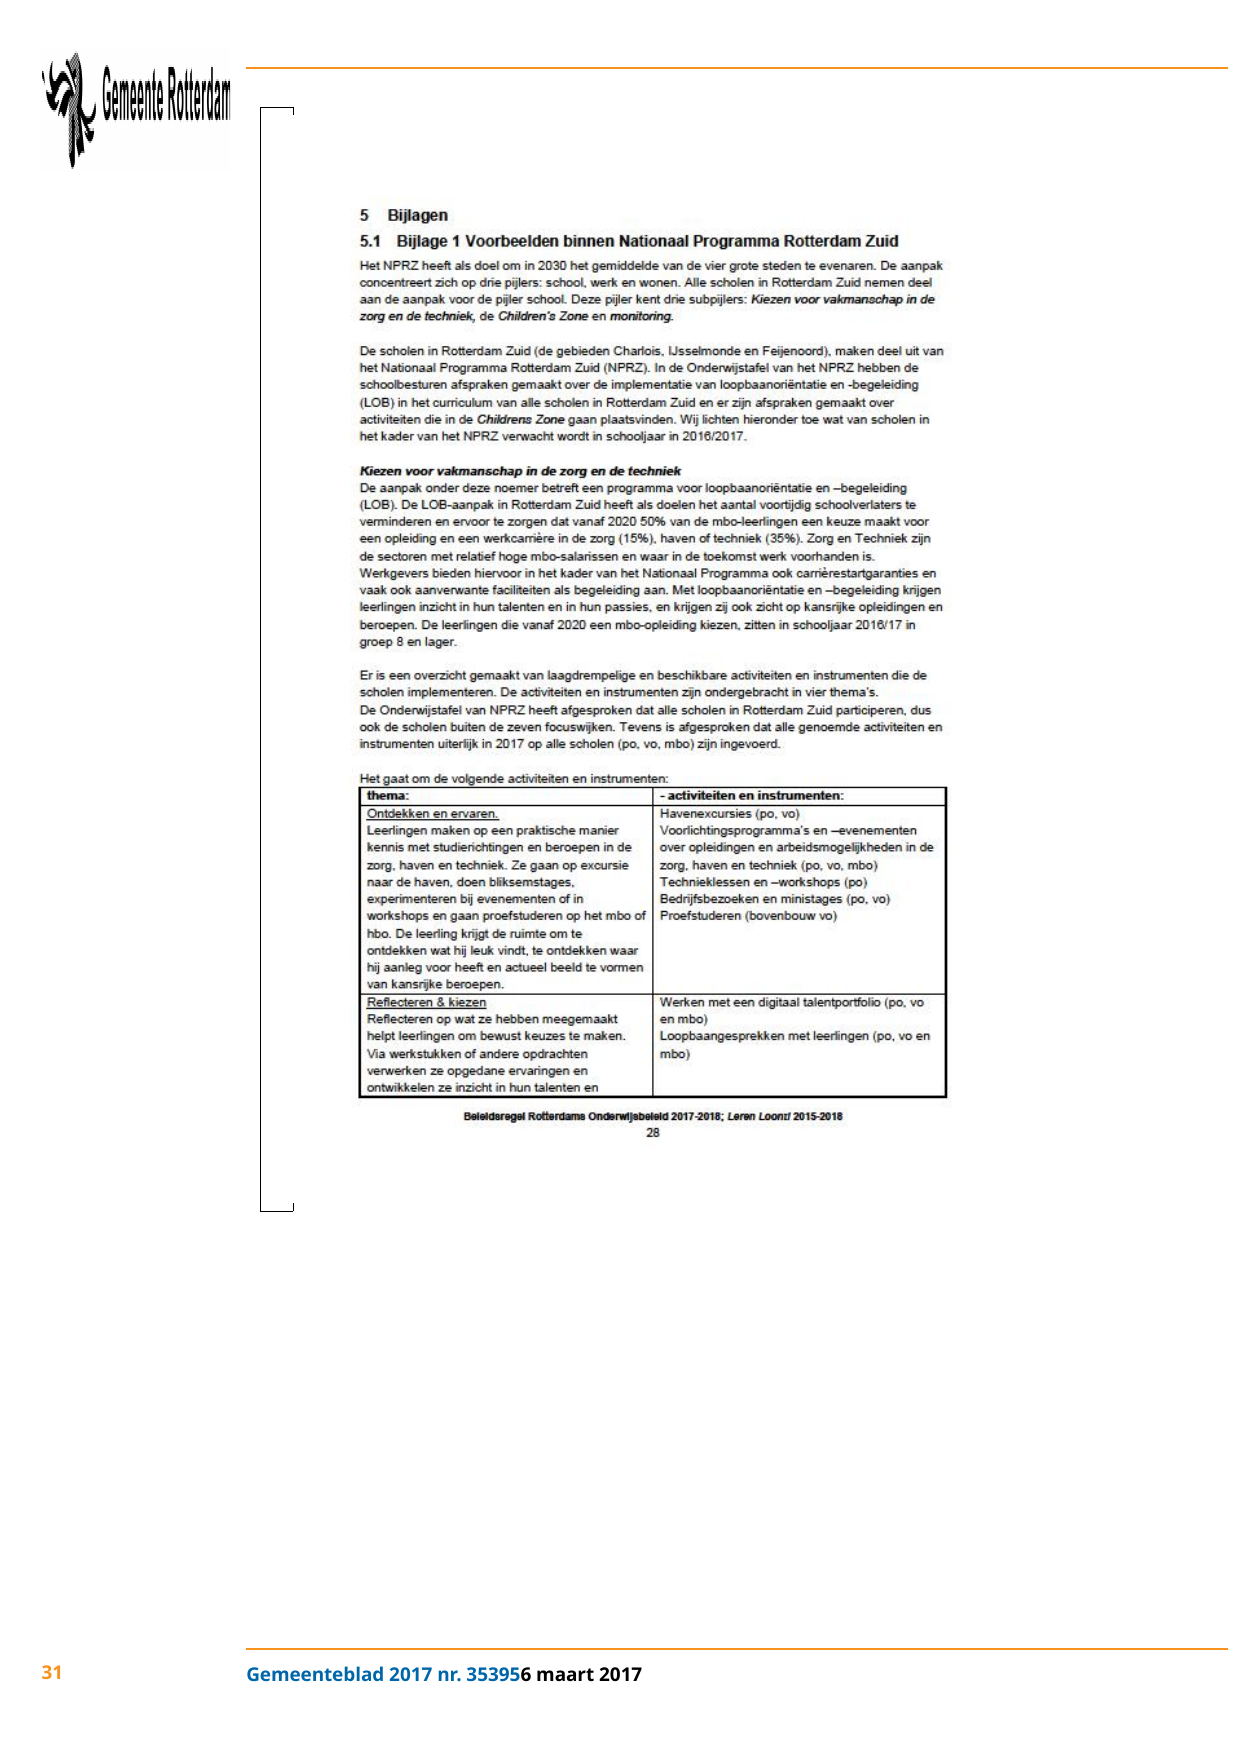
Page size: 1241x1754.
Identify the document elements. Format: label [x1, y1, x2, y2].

picture [41, 47, 231, 172]
picture [268, 115, 1038, 1203]
